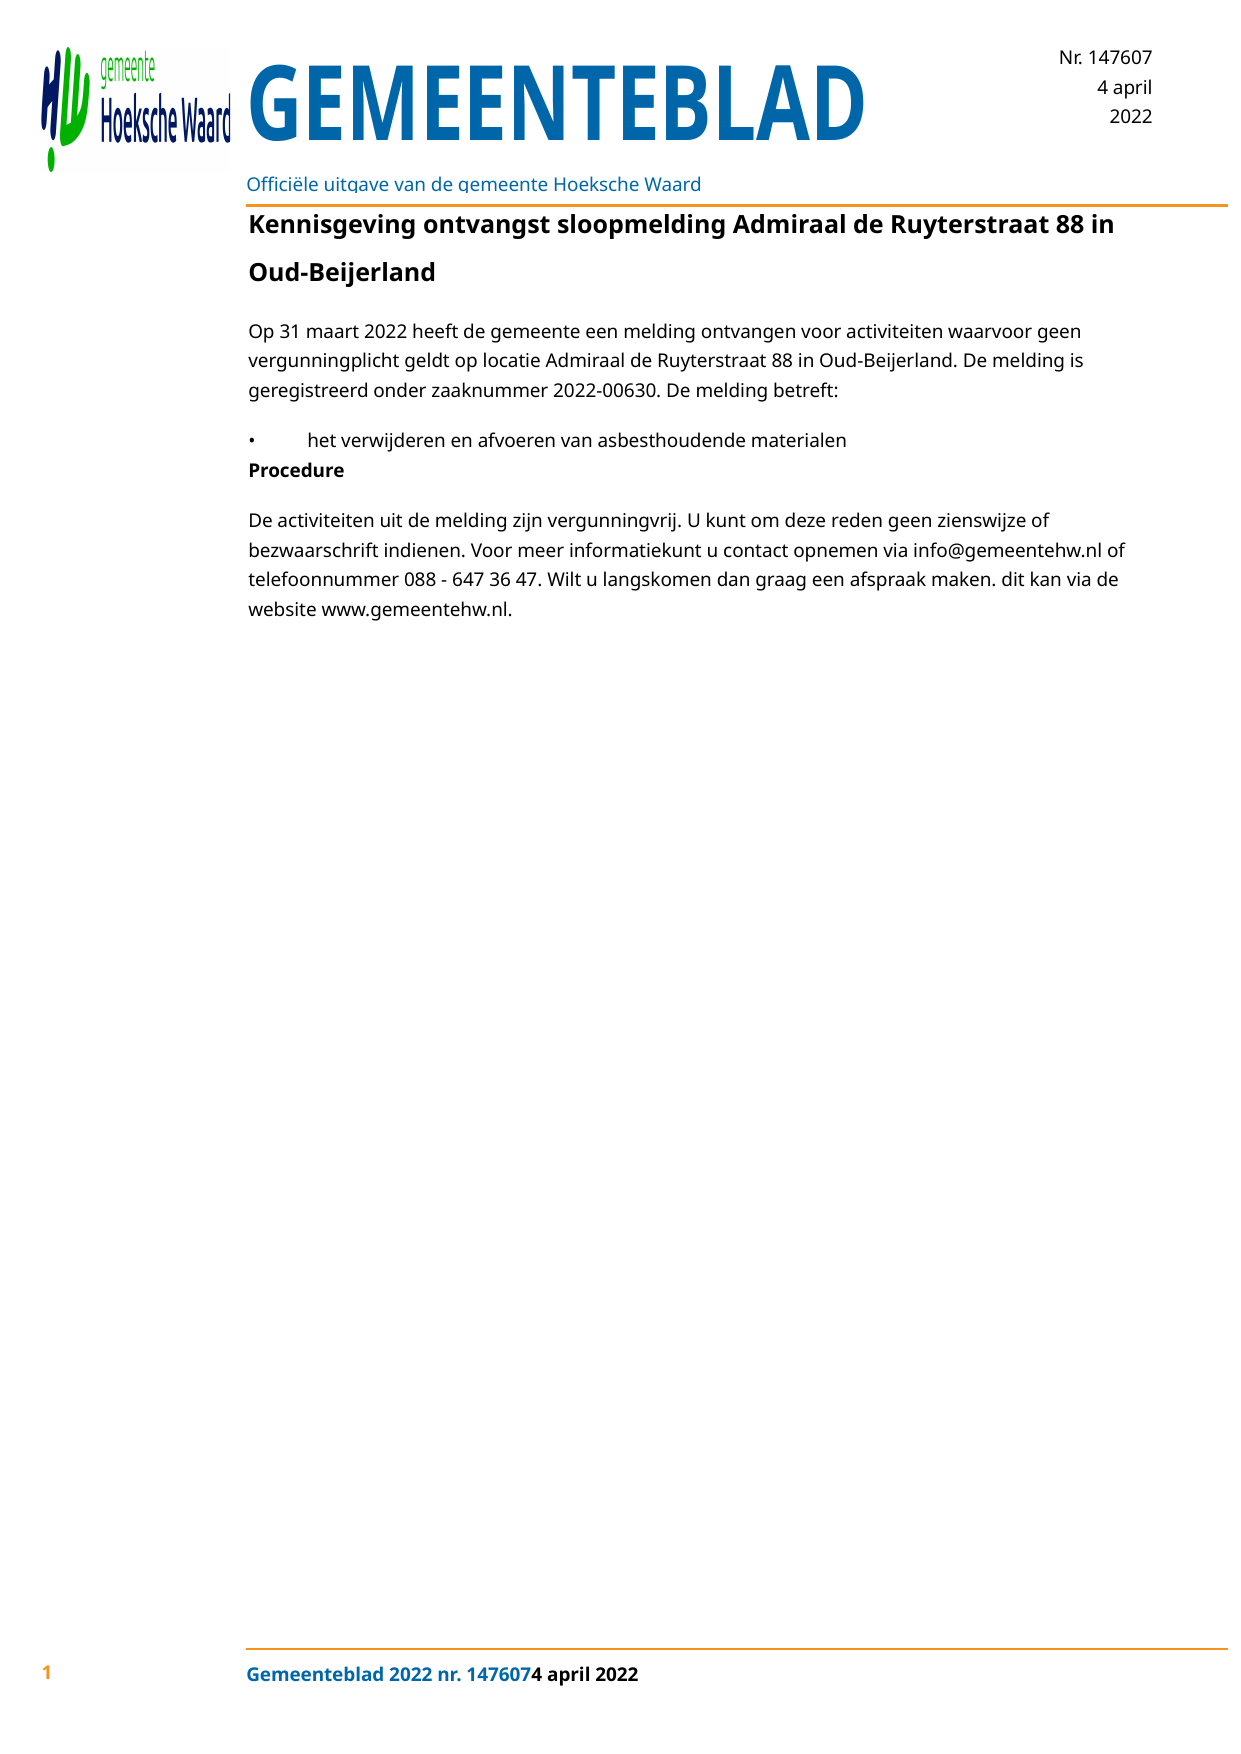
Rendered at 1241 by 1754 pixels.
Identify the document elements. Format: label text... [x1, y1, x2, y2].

picture [41, 47, 231, 172]
text Op 31 maart 2022 heeft de gemeente een melding ontvangen voor activiteiten waarvoor geen vergunningplicht geldt op locatie Admiraal de Ruyterstraat 88 in Oud-Beijerland. De melding is geregistreerd onder zaaknummer 2022-00630. De melding betreft: [248, 318, 1152, 403]
text Procedure [248, 457, 1152, 483]
text De activiteiten uit de melding zijn vergunningvrij. U kunt om deze reden geen zienswijze of bezwaarschrift indienen. Voor meer informatiekunt u contact opnemen via info@gemeentehw.nl of telefoonnummer 088 - 647 36 47. Wilt u langskomen dan graag een afspraak maken. dit kan via de website www.gemeentehw.nl. [248, 507, 1152, 622]
text Kennisgeving ontvangst sloopmelding Admiraal de Ruyterstraat 88 in Oud-Beijerland [248, 207, 1152, 288]
list het verwijderen en afvoeren van asbesthoudende materialen [248, 427, 1152, 453]
